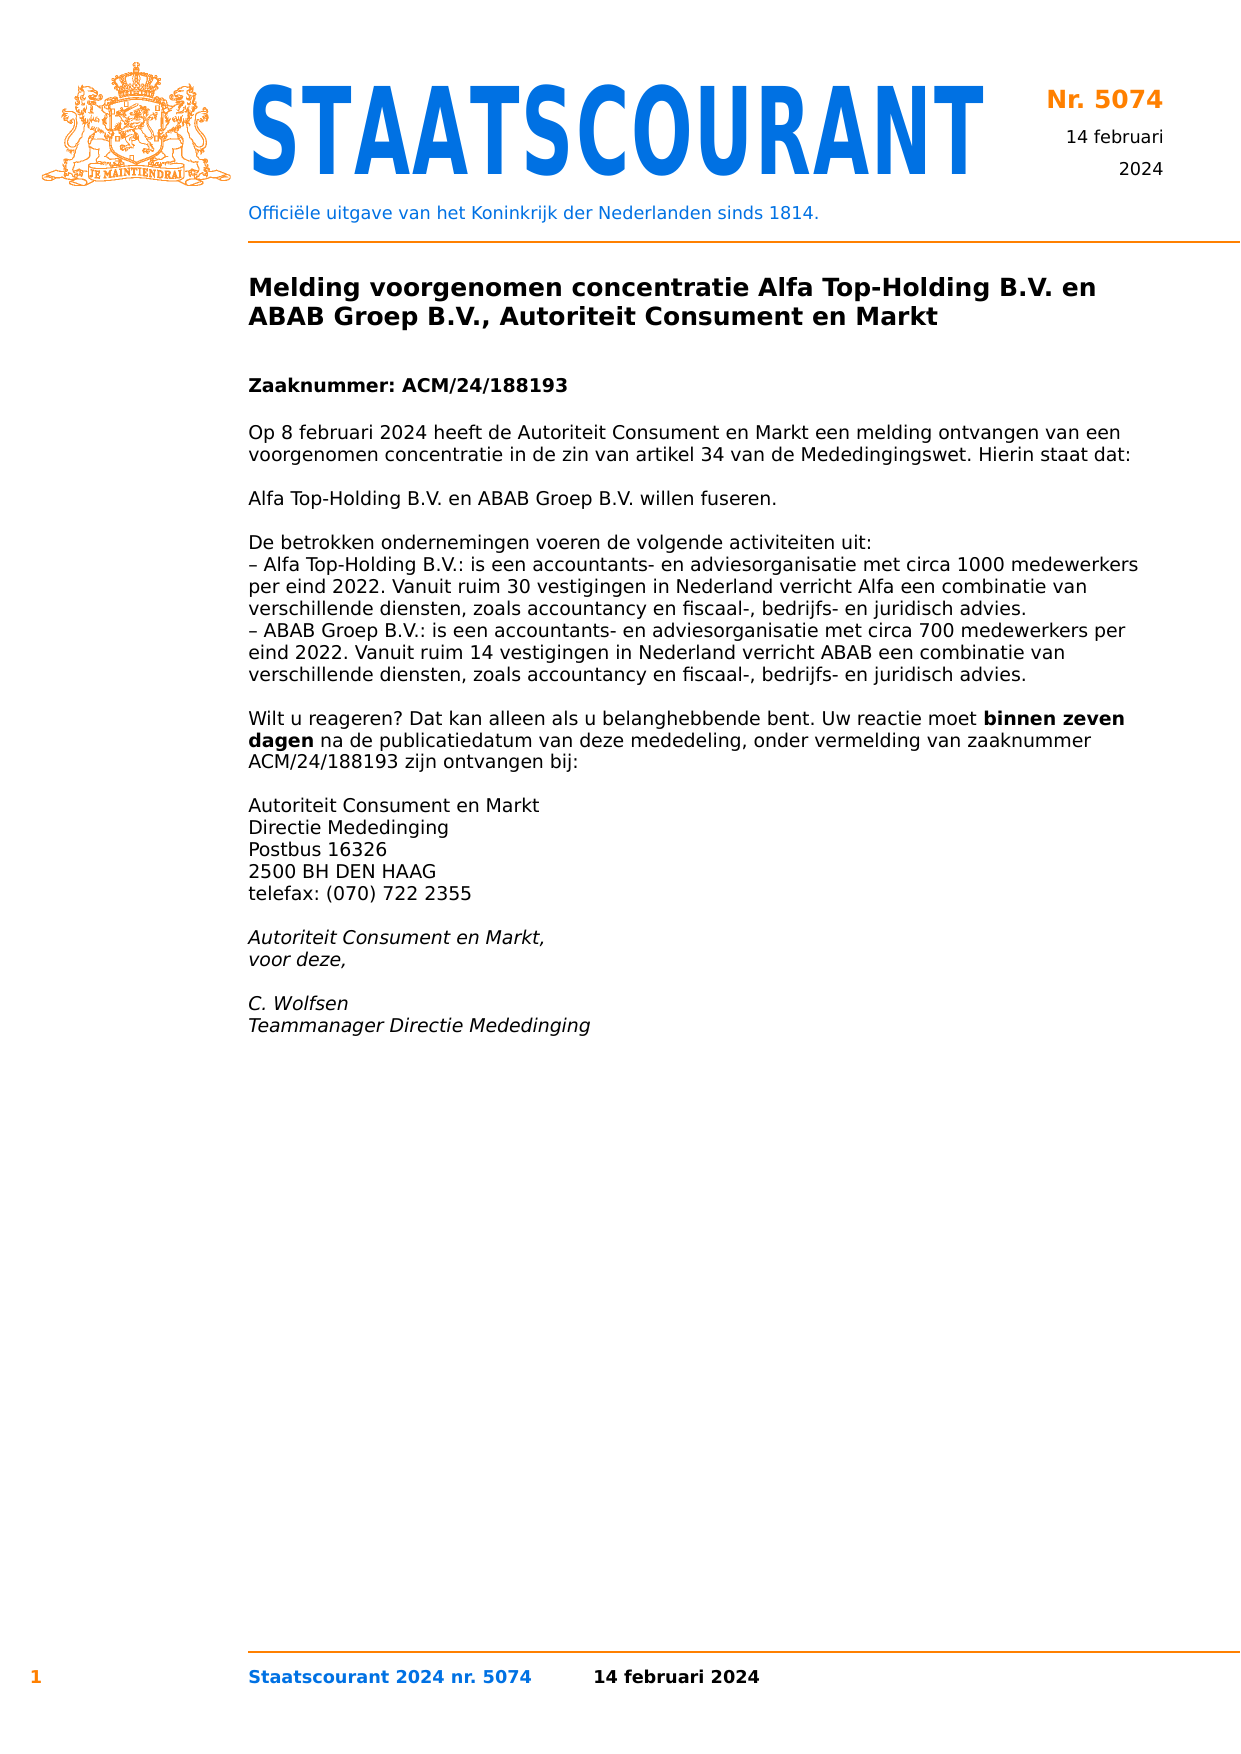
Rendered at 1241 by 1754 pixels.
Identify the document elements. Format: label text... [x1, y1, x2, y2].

text telefax: (070) 722 2355 [248, 883, 1163, 905]
text Wilt u reageren? Dat kan alleen als u belanghebbende bent. Uw reactie moet binnen zeven dagen na de publicatiedatum van deze mededeling, onder vermelding van zaaknummer ACM/24/188193 zijn ontvangen bij: [248, 707, 1163, 773]
table_cell Officiële uitgave van het Koninkrijk der Nederlanden sinds 1814. [248, 203, 1240, 241]
table_header STAATSCOURANT [248, 62, 998, 203]
text Postbus 16326 [248, 839, 1163, 861]
text – Alfa Top-Holding B.V.: is een accountants- en adviesorganisatie met circa 1000 medewerkers per eind 2022. Vanuit ruim 30 vestigingen in Nederland verricht Alfa een combinatie van verschillende diensten, zoals accountancy en fiscaal-, bedrijfs- en juridisch advies. [248, 554, 1163, 620]
text Directie Mededinging [248, 817, 1163, 839]
table_header [25, 62, 248, 241]
subtitle Melding voorgenomen concentratie Alfa Top-Holding B.V. en ABAB Groep B.V., Autoriteit Consument en Markt [248, 273, 1163, 331]
text – ABAB Groep B.V.: is een accountants- en adviesorganisatie met circa 700 medewerkers per eind 2022. Vanuit ruim 14 vestigingen in Nederland verricht ABAB een combinatie van verschillende diensten, zoals accountancy en fiscaal-, bedrijfs- en juridisch advies. [248, 620, 1163, 686]
subtitle Zaaknummer: ACM/24/188193 [248, 375, 1163, 397]
text De betrokken ondernemingen voeren de volgende activiteiten uit: [248, 532, 1163, 554]
table_cell 2024 [998, 153, 1240, 203]
text Alfa Top-Holding B.V. en ABAB Groep B.V. willen fuseren. [248, 488, 1163, 510]
text Op 8 februari 2024 heeft de Autoriteit Consument en Markt een melding ontvangen van een voorgenomen concentratie in de zin van artikel 34 van de Mededingingswet. Hierin staat dat: [248, 422, 1163, 466]
picture [41, 62, 231, 186]
text Autoriteit Consument en Markt, voor deze, C. Wolfsen Teammanager Directie Mededinging [248, 927, 1163, 1037]
table_header Nr. 5074 [998, 62, 1240, 121]
text 2500 BH DEN HAAG [248, 861, 1163, 883]
text Autoriteit Consument en Markt [248, 795, 1163, 817]
table_cell 14 februari [998, 121, 1240, 153]
